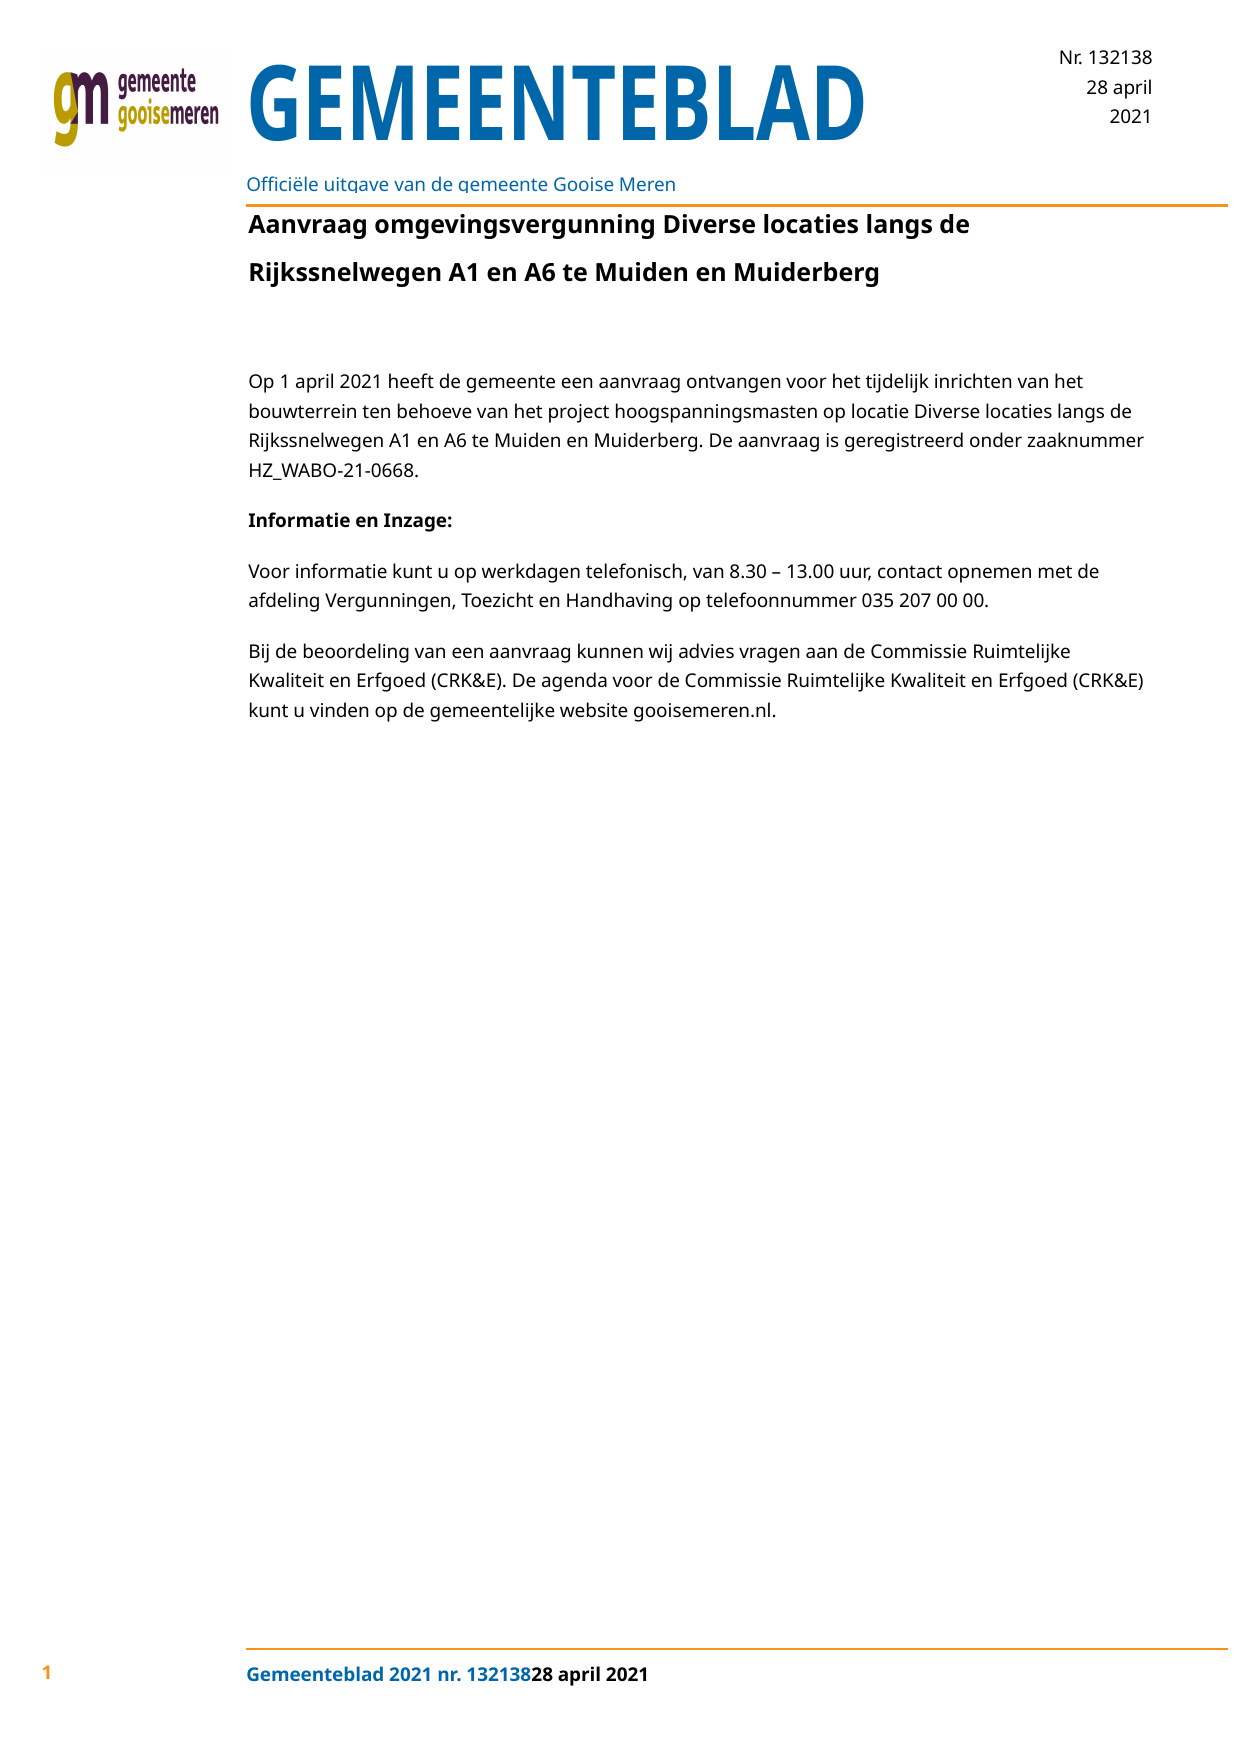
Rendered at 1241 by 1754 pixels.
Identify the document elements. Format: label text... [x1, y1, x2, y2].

text Informatie en Inzage: [248, 507, 1152, 533]
text Voor informatie kunt u op werkdagen telefonisch, van 8.30 – 13.00 uur, contact opnemen met de afdeling Vergunningen, Toezicht en Handhaving op telefoonnummer 035 207 00 00. [248, 558, 1152, 613]
picture [41, 47, 231, 172]
text Bij de beoordeling van een aanvraag kunnen wij advies vragen aan de Commissie Ruimtelijke Kwaliteit en Erfgoed (CRK&E). De agenda voor de Commissie Ruimtelijke Kwaliteit en Erfgoed (CRK&E) kunt u vinden op de gemeentelijke website gooisemeren.nl. [248, 638, 1152, 723]
text Op 1 april 2021 heeft de gemeente een aanvraag ontvangen voor het tijdelijk inrichten van het bouwterrein ten behoeve van het project hoogspanningsmasten op locatie Diverse locaties langs de Rijkssnelwegen A1 en A6 te Muiden en Muiderberg. De aanvraag is geregistreerd onder zaaknummer HZ_WABO-21-0668. [248, 368, 1152, 483]
text Aanvraag omgevingsvergunning Diverse locaties langs de Rijkssnelwegen A1 en A6 te Muiden en Muiderberg [248, 207, 1152, 288]
